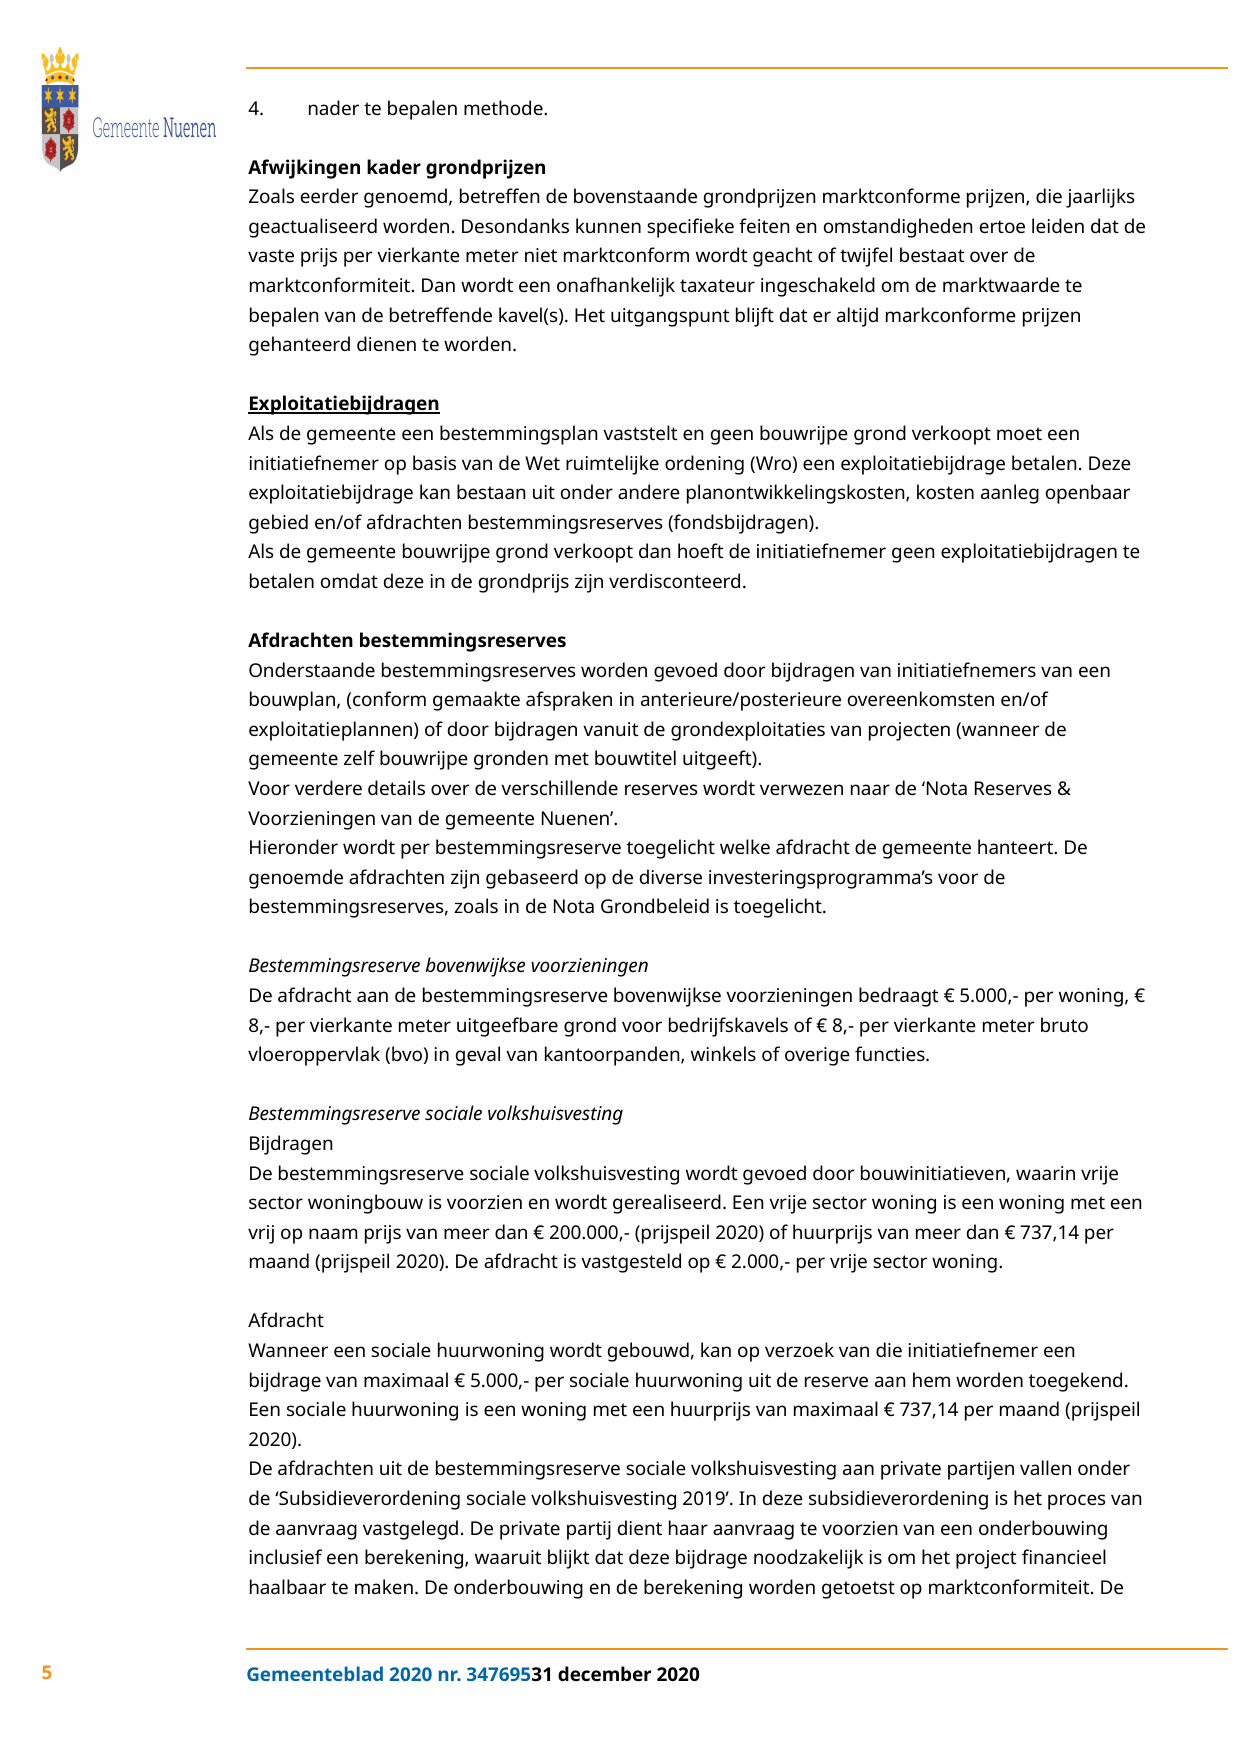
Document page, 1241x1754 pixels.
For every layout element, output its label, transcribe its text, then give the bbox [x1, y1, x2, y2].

text Afwijkingen kader grondprijzen [248, 154, 1152, 180]
text Zoals eerder genoemd, betreffen de bovenstaande grondprijzen marktconforme prijzen, die jaarlijks geactualiseerd worden. Desondanks kunnen specifieke feiten en omstandigheden ertoe leiden dat de vaste prijs per vierkante meter niet marktconform wordt geacht of twijfel bestaat over de marktconformiteit. Dan wordt een onafhankelijk taxateur ingeschakeld om de marktwaarde te bepalen van de betreffende kavel(s). Het uitgangspunt blijft dat er altijd markconforme prijzen gehanteerd dienen te worden. [248, 183, 1152, 357]
text Bestemmingsreserve sociale volkshuisvesting [248, 1101, 1152, 1126]
text Voor verdere details over de verschillende reserves wordt verwezen naar de ‘Nota Reserves & Voorzieningen van de gemeente Nuenen’. [248, 775, 1152, 831]
text Afdrachten bestemmingsreserves [248, 627, 1152, 653]
text De bestemmingsreserve sociale volkshuisvesting wordt gevoed door bouwinitiatieven, waarin vrije sector woningbouw is voorzien en wordt gerealiseerd. Een vrije sector woning is een woning met een vrij op naam prijs van meer dan € 200.000,- (prijspeil 2020) of huurprijs van meer dan € 737,14 per maand (prijspeil 2020). De afdracht is vastgesteld op € 2.000,- per vrije sector woning. [248, 1160, 1152, 1274]
text De afdracht aan de bestemmingsreserve bovenwijkse voorzieningen bedraagt € 5.000,- per woning, € 8,- per vierkante meter uitgeefbare grond voor bedrijfskavels of € 8,- per vierkante meter bruto vloeroppervlak (bvo) in geval van kantoorpanden, winkels of overige functies. [248, 982, 1152, 1067]
text De afdrachten uit de bestemmingsreserve sociale volkshuisvesting aan private partijen vallen onder de ‘Subsidieverordening sociale volkshuisvesting 2019’. In deze subsidieverordening is het proces van de aanvraag vastgelegd. De private partij dient haar aanvraag te voorzien van een onderbouwing inclusief een berekening, waaruit blijkt dat deze bijdrage noodzakelijk is om het project financieel haalbaar te maken. De onderbouwing en de berekening worden getoetst op marktconformiteit. De [248, 1456, 1152, 1600]
list nader te bepalen methode. [248, 95, 1152, 121]
text Als de gemeente bouwrijpe grond verkoopt dan hoeft de initiatiefnemer geen exploitatiebijdragen te betalen omdat deze in de grondprijs zijn verdisconteerd. [248, 538, 1152, 594]
text Hieronder wordt per bestemmingsreserve toegelicht welke afdracht de gemeente hanteert. De genoemde afdrachten zijn gebaseerd op de diverse investeringsprogramma’s voor de bestemmingsreserves, zoals in de Nota Grondbeleid is toegelicht. [248, 834, 1152, 919]
text Bestemmingsreserve bovenwijkse voorzieningen [248, 953, 1152, 978]
text Afdracht [248, 1308, 1152, 1333]
text Wanneer een sociale huurwoning wordt gebouwd, kan op verzoek van die initiatiefnemer een bijdrage van maximaal € 5.000,- per sociale huurwoning uit de reserve aan hem worden toegekend. Een sociale huurwoning is een woning met een huurprijs van maximaal € 737,14 per maand (prijspeil 2020). [248, 1337, 1152, 1452]
text Onderstaande bestemmingsreserves worden gevoed door bijdragen van initiatiefnemers van een bouwplan, (conform gemaakte afspraken in anterieure/posterieure overeenkomsten en/of exploitatieplannen) of door bijdragen vanuit de grondexploitaties van projecten (wanneer de gemeente zelf bouwrijpe gronden met bouwtitel uitgeeft). [248, 657, 1152, 771]
text Bijdragen [248, 1130, 1152, 1156]
text Exploitatiebijdragen [248, 391, 1152, 416]
text Als de gemeente een bestemmingsplan vaststelt en geen bouwrijpe grond verkoopt moet een initiatiefnemer op basis van de Wet ruimtelijke ordening (Wro) een exploitatiebijdrage betalen. Deze exploitatiebijdrage kan bestaan uit onder andere planontwikkelingskosten, kosten aanleg openbaar gebied en/of afdrachten bestemmingsreserves (fondsbijdragen). [248, 420, 1152, 535]
picture [41, 47, 231, 172]
